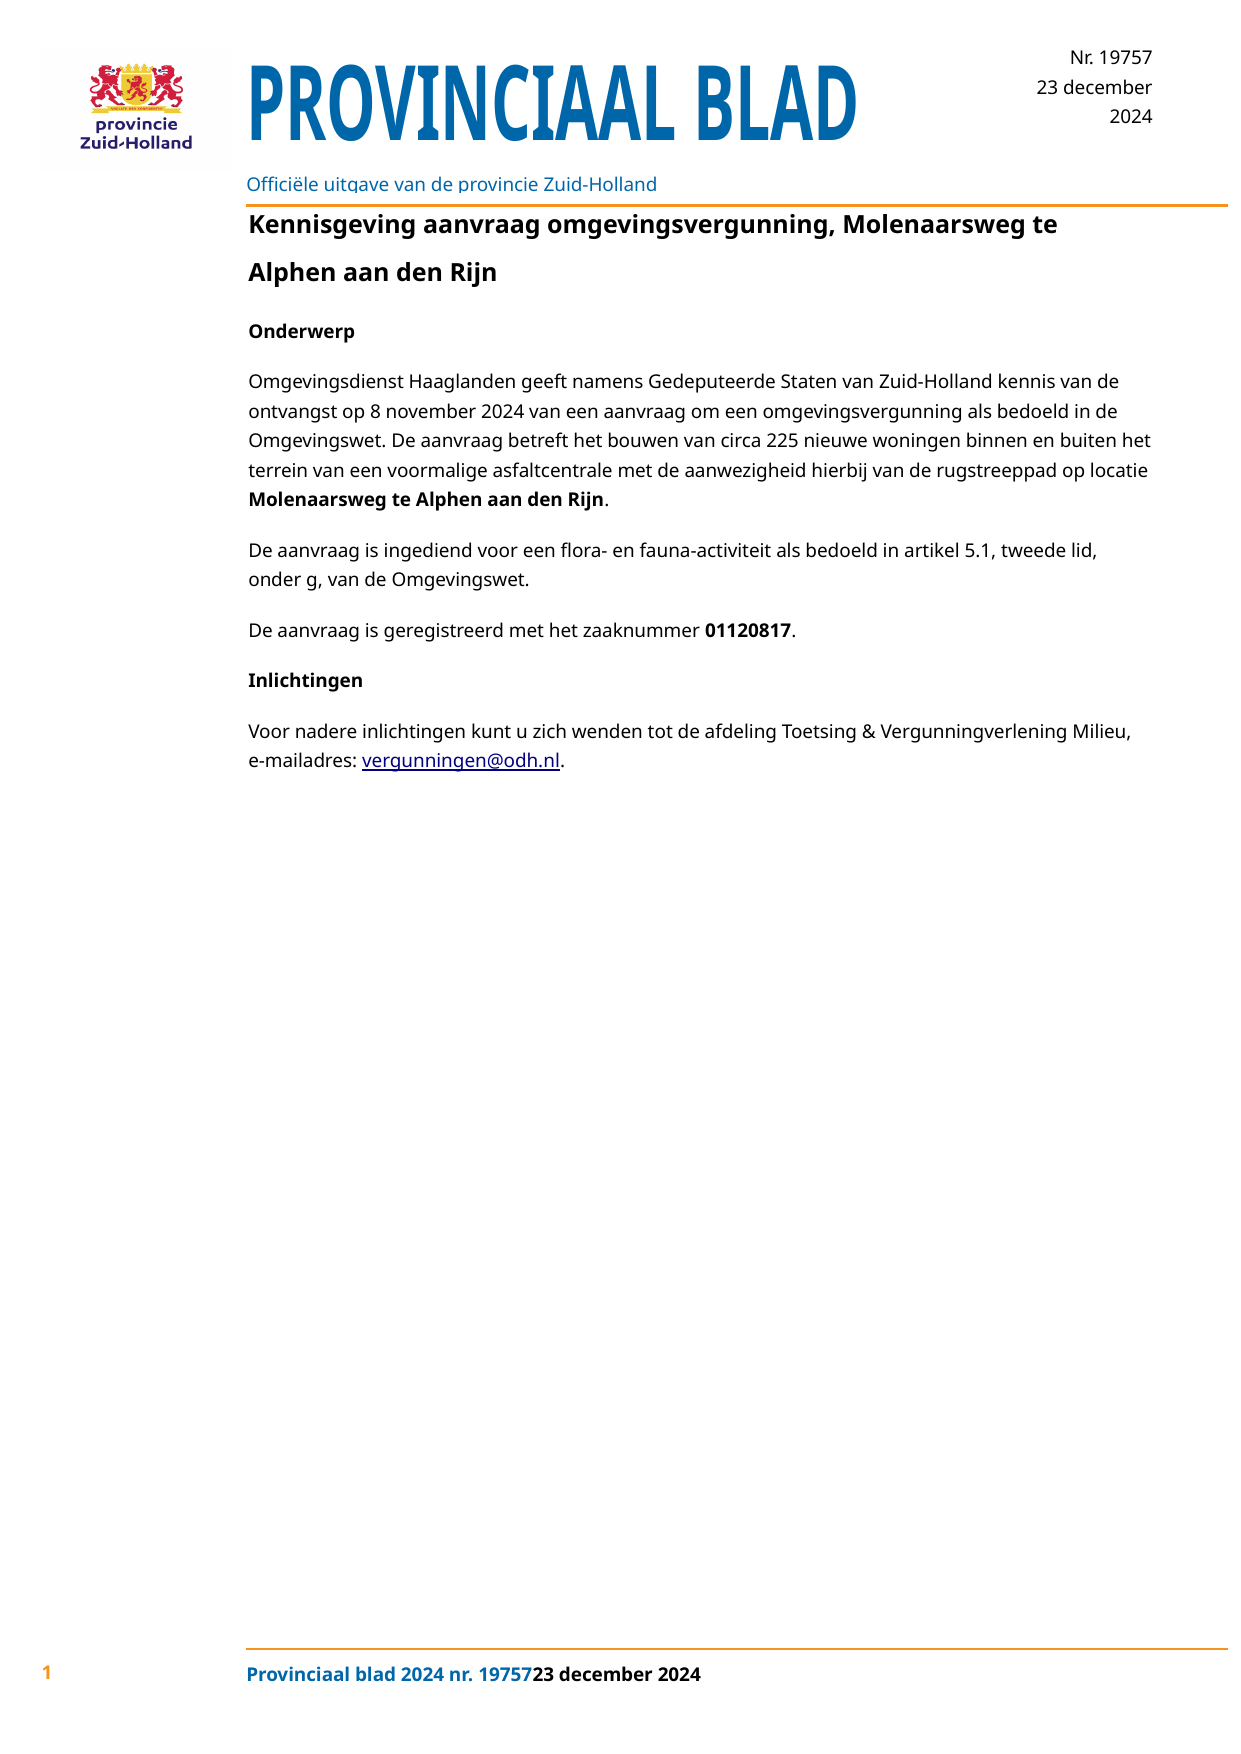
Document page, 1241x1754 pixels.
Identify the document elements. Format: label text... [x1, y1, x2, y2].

text Voor nadere inlichtingen kunt u zich wenden tot de afdeling Toetsing & Vergunningverlening Milieu, e-mailadres: vergunningen@odh.nl. [248, 718, 1152, 773]
text De aanvraag is geregistreerd met het zaaknummer 01120817. [248, 617, 1152, 643]
text De aanvraag is ingediend voor een flora- en fauna-activiteit als bedoeld in artikel 5.1, tweede lid, onder g, van de Omgevingswet. [248, 537, 1152, 592]
text Inlichtingen [248, 667, 1152, 693]
text Kennisgeving aanvraag omgevingsvergunning, Molenaarsweg te Alphen aan den Rijn [248, 207, 1152, 288]
picture [41, 47, 231, 172]
text Onderwerp [248, 318, 1152, 344]
text Omgevingsdienst Haaglanden geeft namens Gedeputeerde Staten van Zuid-Holland kennis van de ontvangst op 8 november 2024 van een aanvraag om een omgevingsvergunning als bedoeld in de Omgevingswet. De aanvraag betreft het bouwen van circa 225 nieuwe woningen binnen en buiten het terrein van een voormalige asfaltcentrale met de aanwezigheid hierbij van de rugstreeppad op locatie Molenaarsweg te Alphen aan den Rijn. [248, 368, 1152, 512]
